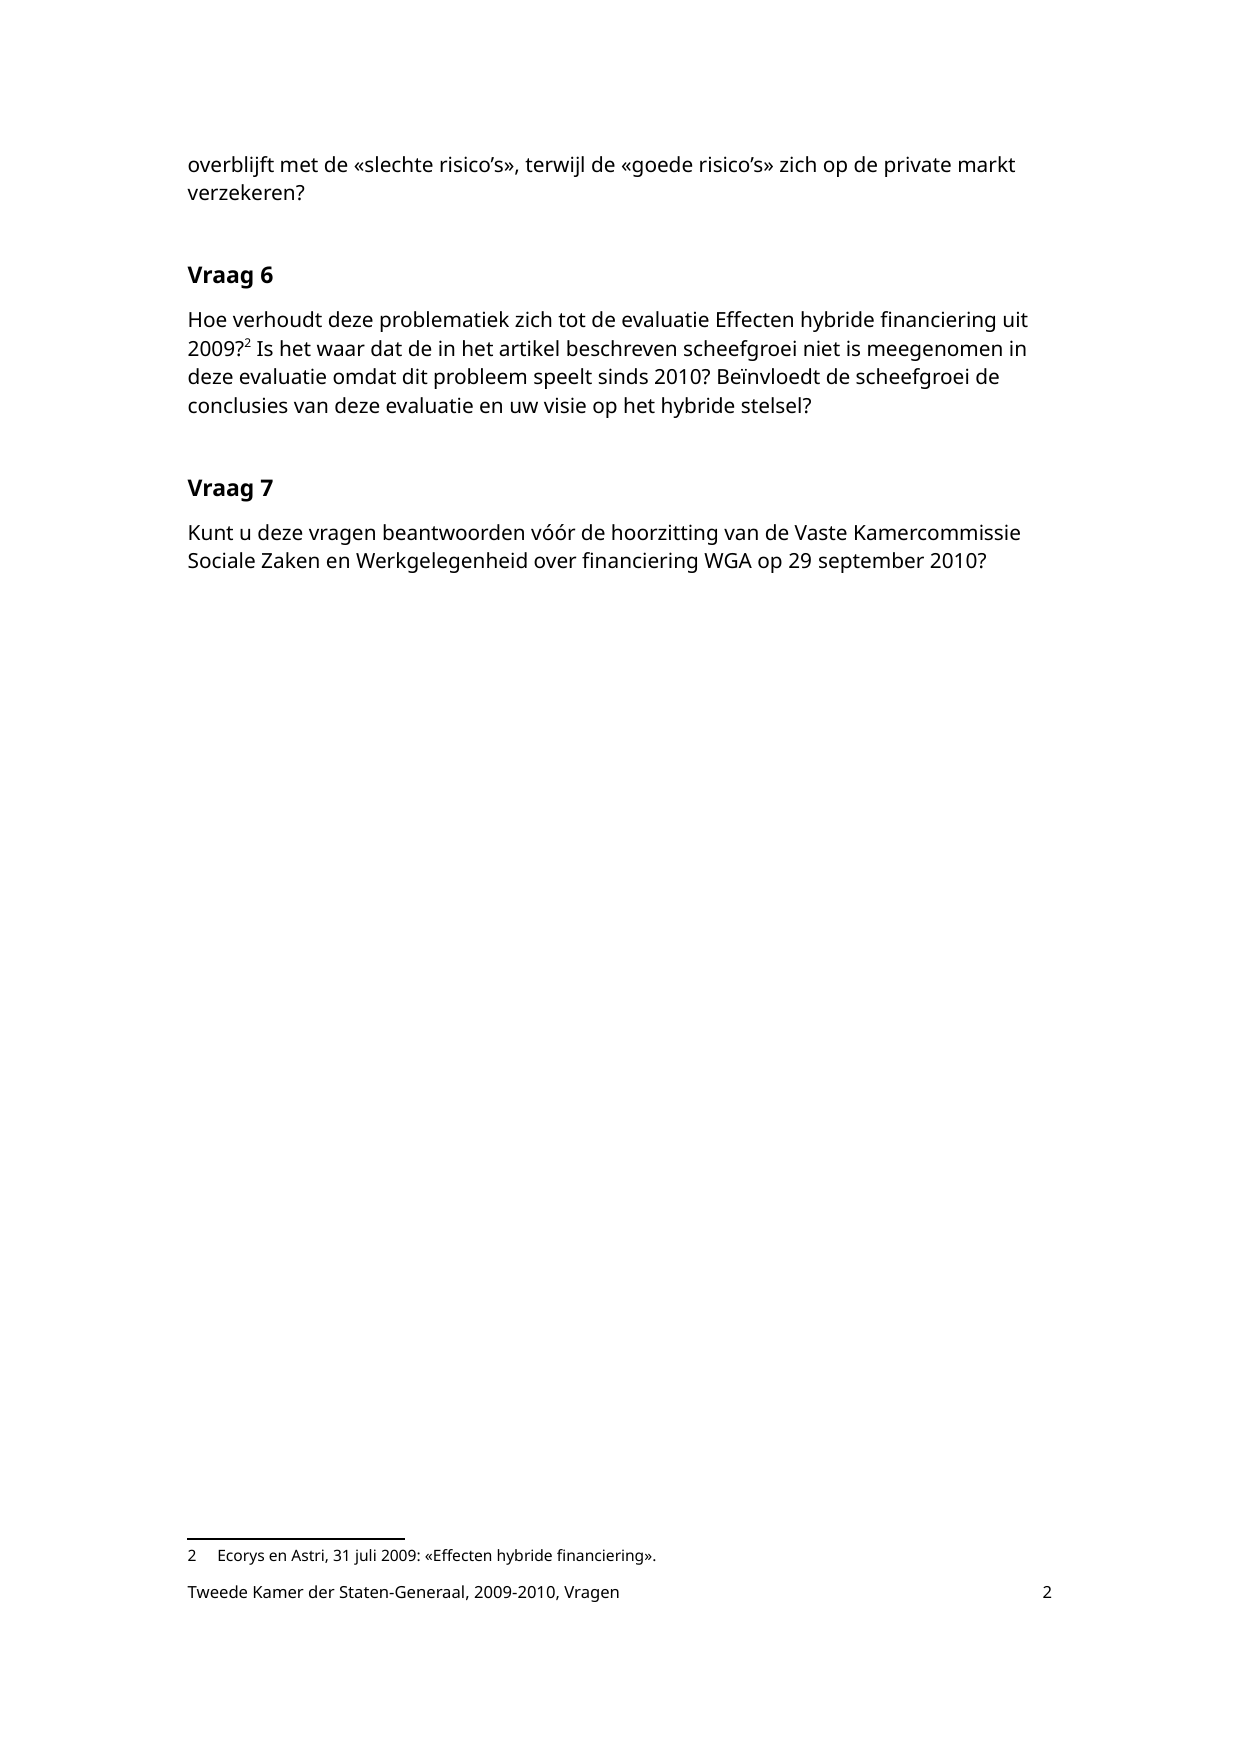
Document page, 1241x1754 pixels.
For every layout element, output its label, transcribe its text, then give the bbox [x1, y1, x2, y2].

subtitle Vraag 6 [187, 259, 1053, 291]
text overblijft met de «slechte risico’s», terwijl de «goede risico’s» zich op de private markt verzekeren? [187, 150, 1053, 207]
subtitle Vraag 7 [187, 472, 1053, 503]
text Ecorys en Astri, 31 juli 2009: «Effecten hybride financiering». [187, 1538, 1053, 1566]
text Kunt u deze vragen beantwoorden vóór de hoorzitting van de Vaste Kamercommissie Sociale Zaken en Werkgelegenheid over financiering WGA op 29 september 2010? [187, 518, 1053, 575]
text Hoe verhoudt deze problematiek zich tot de evaluatie Effecten hybride financiering uit 2009? Is het waar dat de in het artikel beschreven scheefgroei niet is meegenomen in deze evaluatie omdat dit probleem speelt sinds 2010? Beïnvloedt de scheefgroei de conclusies van deze evaluatie en uw visie op het hybride stelsel? [187, 306, 1053, 419]
